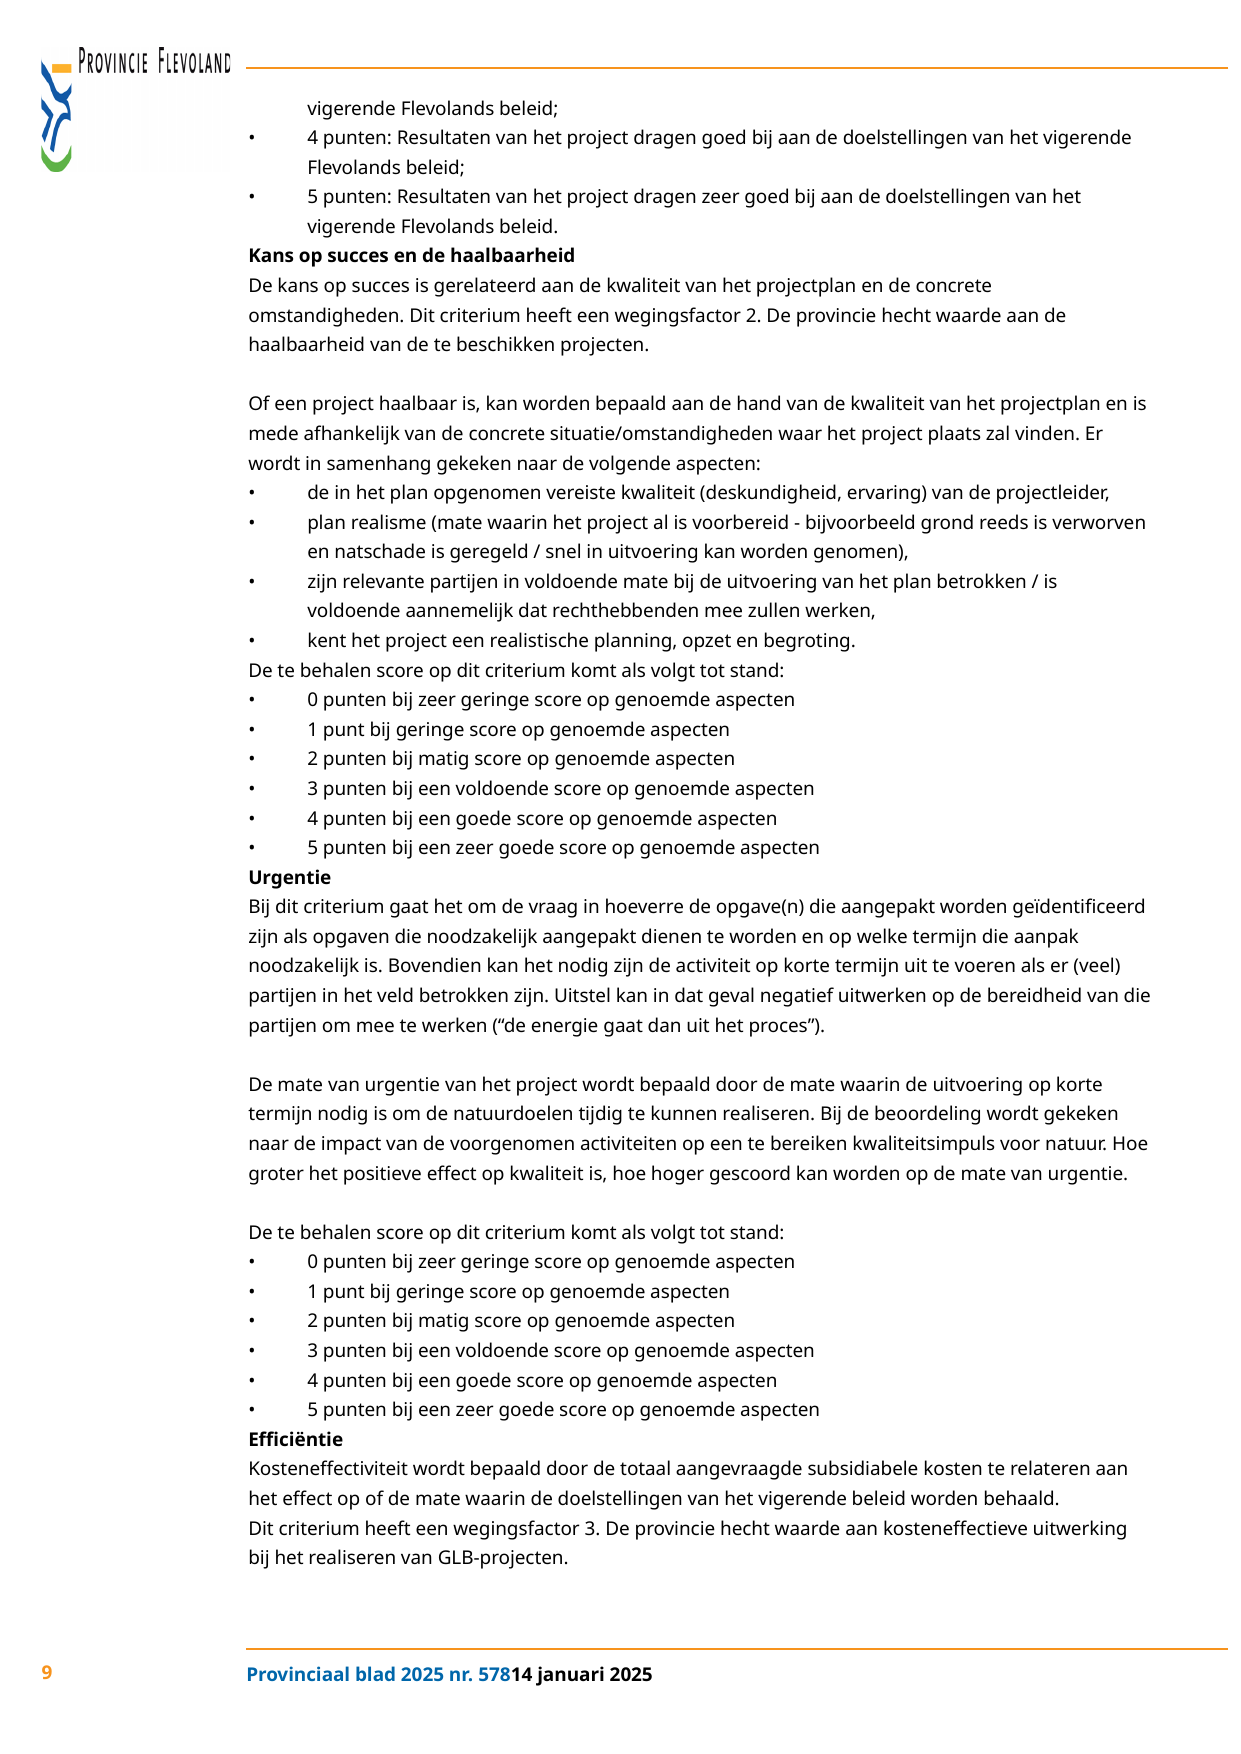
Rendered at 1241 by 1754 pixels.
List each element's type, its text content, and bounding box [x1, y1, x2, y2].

list 4 punten: Resultaten van het project dragen goed bij aan de doelstellingen van het vigerende Flevolands beleid; [248, 124, 1152, 180]
text Kosteneffectiviteit wordt bepaald door de totaal aangevraagde subsidiabele kosten te relateren aan het effect op of de mate waarin de doelstellingen van het vigerende beleid worden behaald. [248, 1456, 1152, 1511]
text De te behalen score op dit criterium komt als volgt tot stand: [248, 1219, 1152, 1245]
list vigerende Flevolands beleid; [248, 95, 1152, 121]
list 1 punt bij geringe score op genoemde aspecten [248, 716, 1152, 742]
text Kans op succes en de haalbaarheid [248, 243, 1152, 268]
list de in het plan opgenomen vereiste kwaliteit (deskundigheid, ervaring) van de projectleider, [248, 479, 1152, 505]
list 4 punten bij een goede score op genoemde aspecten [248, 1367, 1152, 1393]
list 4 punten bij een goede score op genoemde aspecten [248, 805, 1152, 831]
text Bij dit criterium gaat het om de vraag in hoeverre de opgave(n) die aangepakt worden geïdentificeerd zijn als opgaven die noodzakelijk aangepakt dienen te worden en op welke termijn die aanpak noodzakelijk is. Bovendien kan het nodig zijn de activiteit op korte termijn uit te voeren als er (veel) partijen in het veld betrokken zijn. Uitstel kan in dat geval negatief uitwerken op de bereidheid van die partijen om mee te werken (“de energie gaat dan uit het proces”). [248, 893, 1152, 1038]
list plan realisme (mate waarin het project al is voorbereid - bijvoorbeeld grond reeds is verworven en natschade is geregeld / snel in uitvoering kan worden genomen), [248, 509, 1152, 564]
list 2 punten bij matig score op genoemde aspecten [248, 1308, 1152, 1333]
list 1 punt bij geringe score op genoemde aspecten [248, 1278, 1152, 1304]
list 3 punten bij een voldoende score op genoemde aspecten [248, 1337, 1152, 1363]
list 5 punten: Resultaten van het project dragen zeer goed bij aan de doelstellingen van het vigerende Flevolands beleid. [248, 183, 1152, 239]
picture [41, 47, 231, 172]
list 0 punten bij zeer geringe score op genoemde aspecten [248, 686, 1152, 712]
list zijn relevante partijen in voldoende mate bij de uitvoering van het plan betrokken / is voldoende aannemelijk dat rechthebbenden mee zullen werken, [248, 568, 1152, 623]
text Of een project haalbaar is, kan worden bepaald aan de hand van de kwaliteit van het projectplan en is mede afhankelijk van de concrete situatie/omstandigheden waar het project plaats zal vinden. Er wordt in samenhang gekeken naar de volgende aspecten: [248, 391, 1152, 476]
list 0 punten bij zeer geringe score op genoemde aspecten [248, 1248, 1152, 1274]
list kent het project een realistische planning, opzet en begroting. [248, 627, 1152, 653]
text Urgentie [248, 864, 1152, 890]
list 3 punten bij een voldoende score op genoemde aspecten [248, 775, 1152, 801]
list 5 punten bij een zeer goede score op genoemde aspecten [248, 1396, 1152, 1422]
text De kans op succes is gerelateerd aan de kwaliteit van het projectplan en de concrete omstandigheden. Dit criterium heeft een wegingsfactor 2. De provincie hecht waarde aan de haalbaarheid van de te beschikken projecten. [248, 272, 1152, 357]
text Dit criterium heeft een wegingsfactor 3. De provincie hecht waarde aan kosteneffectieve uitwerking bij het realiseren van GLB-projecten. [248, 1515, 1152, 1570]
text De mate van urgentie van het project wordt bepaald door de mate waarin de uitvoering op korte termijn nodig is om de natuurdoelen tijdig te kunnen realiseren. Bij de beoordeling wordt gekeken naar de impact van de voorgenomen activiteiten op een te bereiken kwaliteitsimpuls voor natuur. Hoe groter het positieve effect op kwaliteit is, hoe hoger gescoord kan worden op de mate van urgentie. [248, 1071, 1152, 1186]
text Efficiëntie [248, 1426, 1152, 1452]
list 2 punten bij matig score op genoemde aspecten [248, 746, 1152, 771]
text De te behalen score op dit criterium komt als volgt tot stand: [248, 657, 1152, 683]
list 5 punten bij een zeer goede score op genoemde aspecten [248, 834, 1152, 860]
